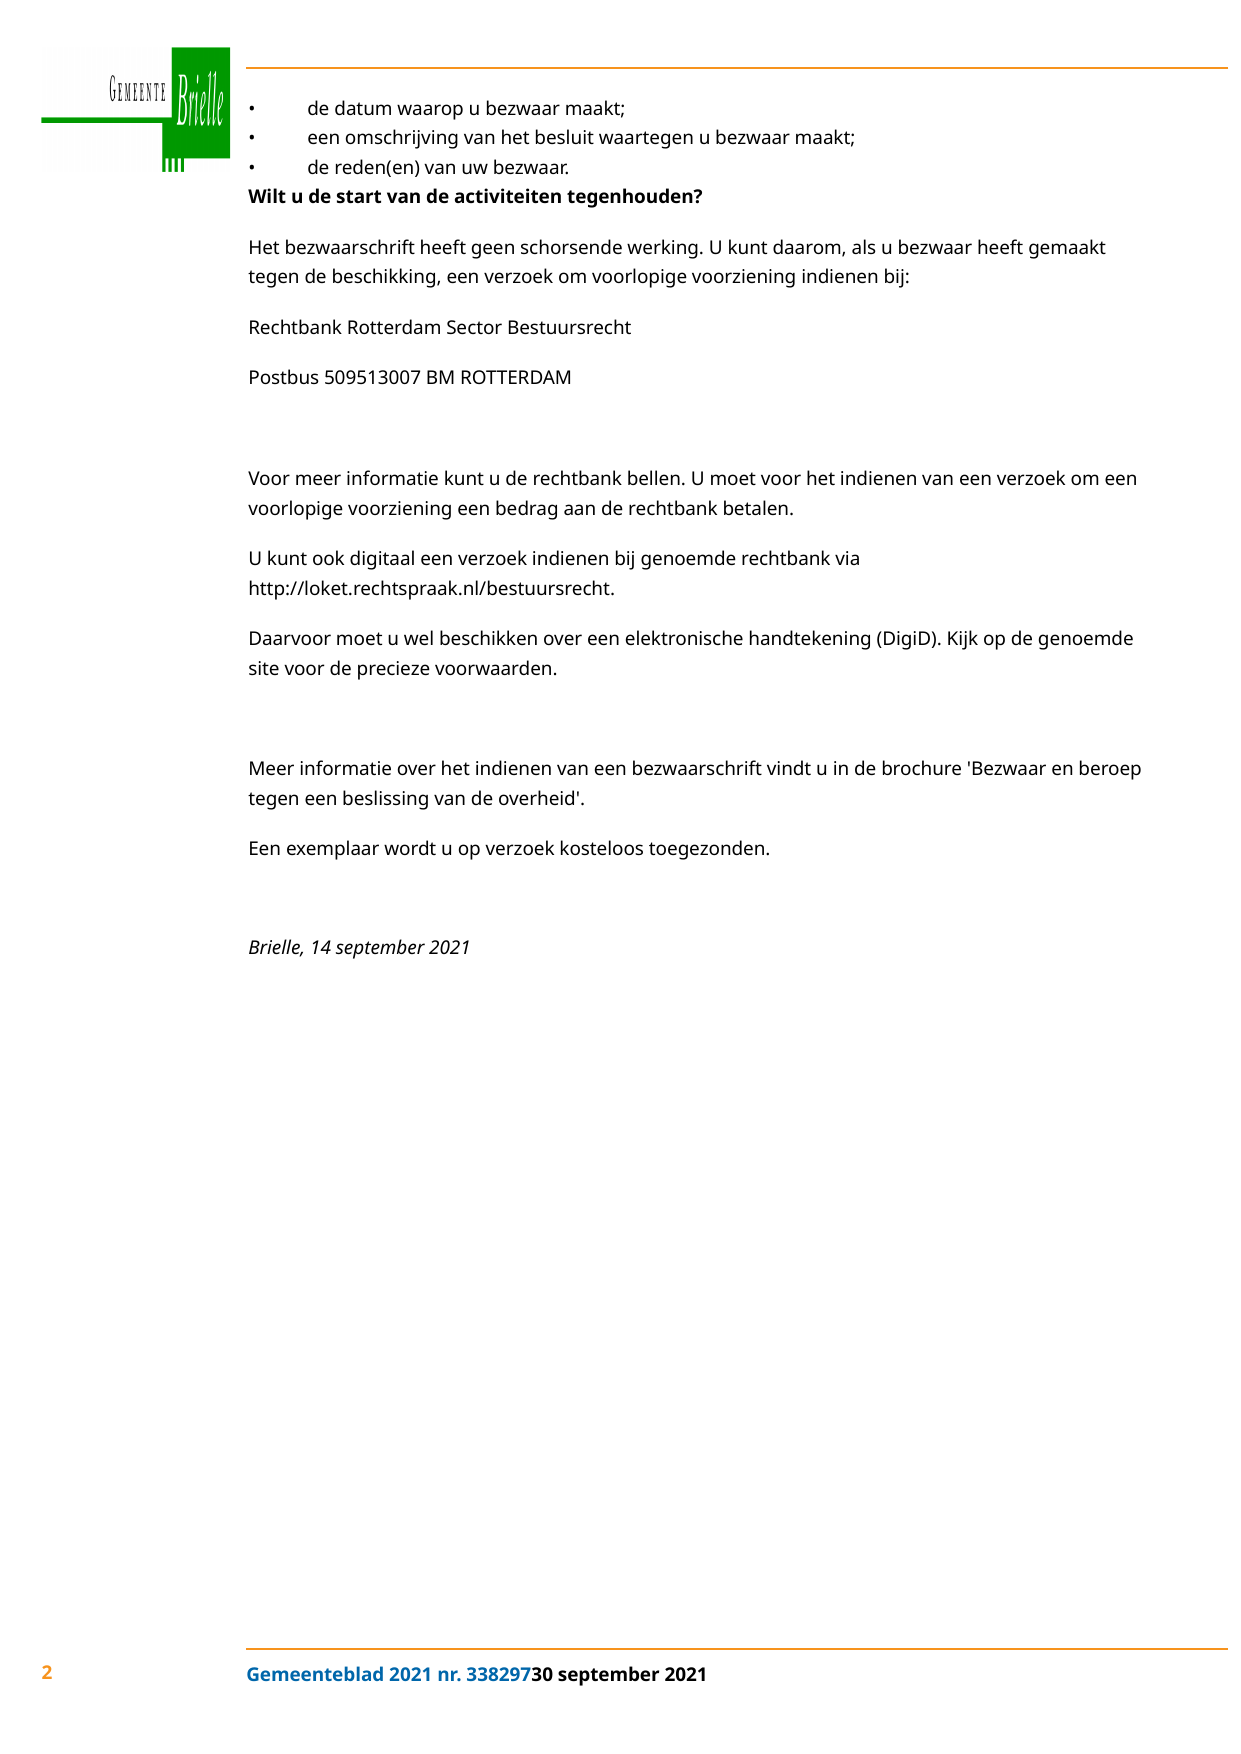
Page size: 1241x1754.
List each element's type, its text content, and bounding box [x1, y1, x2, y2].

text Rechtbank Rotterdam Sector Bestuursrecht [248, 314, 1152, 340]
list de datum waarop u bezwaar maakt; [248, 95, 1152, 121]
text Meer informatie over het indienen van een bezwaarschrift vindt u in de brochure 'Bezwaar en beroep tegen een beslissing van de overheid'. [248, 756, 1152, 811]
text Wilt u de start van de activiteiten tegenhouden? [248, 183, 1152, 209]
list de reden(en) van uw bezwaar. [248, 154, 1152, 180]
text Postbus 509513007 BM ROTTERDAM [248, 364, 1152, 390]
picture [41, 47, 231, 172]
list een omschrijving van het besluit waartegen u bezwaar maakt; [248, 124, 1152, 150]
text Daarvoor moet u wel beschikken over een elektronische handtekening (DigiD). Kijk op de genoemde site voor de precieze voorwaarden. [248, 625, 1152, 681]
text Een exemplaar wordt u op verzoek kosteloos toegezonden. [248, 836, 1152, 861]
text U kunt ook digitaal een verzoek indienen bij genoemde rechtbank via http://loket.rechtspraak.nl/bestuursrecht. [248, 545, 1152, 601]
text Het bezwaarschrift heeft geen schorsende werking. U kunt daarom, als u bezwaar heeft gemaakt tegen de beschikking, een verzoek om voorlopige voorziening indienen bij: [248, 234, 1152, 289]
text Brielle, 14 september 2021 [248, 934, 1152, 959]
text Voor meer informatie kunt u de rechtbank bellen. U moet voor het indienen van een verzoek om een voorlopige voorziening een bedrag aan de rechtbank betalen. [248, 465, 1152, 521]
